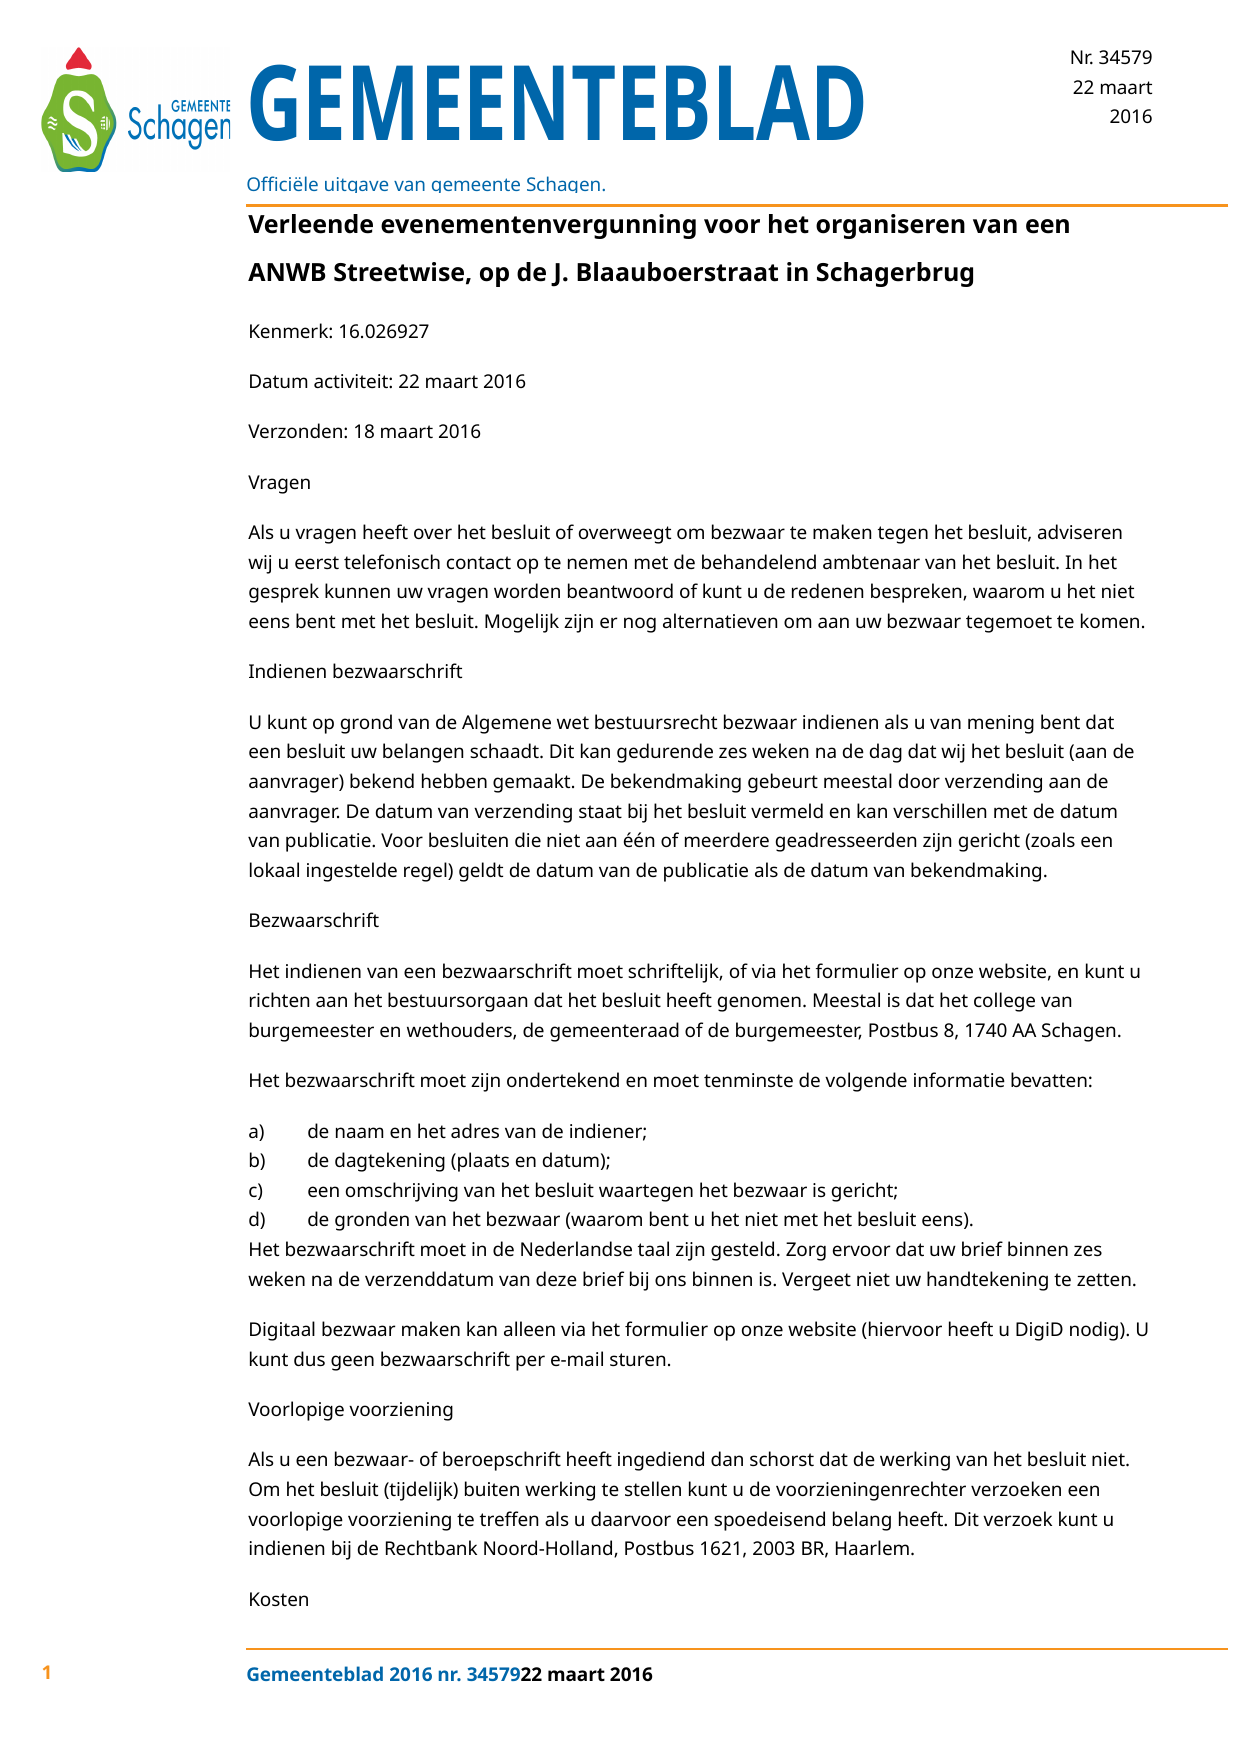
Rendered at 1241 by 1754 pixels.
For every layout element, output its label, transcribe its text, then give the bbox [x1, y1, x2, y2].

text Digitaal bezwaar maken kan alleen via het formulier op onze website (hiervoor heeft u DigiD nodig). U kunt dus geen bezwaarschrift per e-mail sturen. [248, 1316, 1152, 1372]
text Bezwaarschrift [248, 907, 1152, 933]
text Kosten [248, 1586, 1152, 1612]
list de gronden van het bezwaar (waarom bent u het niet met het besluit eens). [248, 1207, 1152, 1232]
text Als u een bezwaar- of beroepschrift heeft ingediend dan schorst dat de werking van het besluit niet. Om het besluit (tijdelijk) buiten werking te stellen kunt u de voorzieningenrechter verzoeken een voorlopige voorziening te treffen als u daarvoor een spoedeisend belang heeft. Dit verzoek kunt u indienen bij de Rechtbank Noord-Holland, Postbus 1621, 2003 BR, Haarlem. [248, 1447, 1152, 1561]
picture [41, 47, 231, 172]
list de dagtekening (plaats en datum); [248, 1147, 1152, 1173]
text U kunt op grond van de Algemene wet bestuursrecht bezwaar indienen als u van mening bent dat een besluit uw belangen schaadt. Dit kan gedurende zes weken na de dag dat wij het besluit (aan de aanvrager) bekend hebben gemaakt. De bekendmaking gebeurt meestal door verzending aan de aanvrager. De datum van verzending staat bij het besluit vermeld en kan verschillen met de datum van publicatie. Voor besluiten die niet aan één of meerdere geadresseerden zijn gericht (zoals een lokaal ingestelde regel) geldt de datum van de publicatie als de datum van bekendmaking. [248, 709, 1152, 883]
text Het bezwaarschrift moet in de Nederlandse taal zijn gesteld. Zorg ervoor dat uw brief binnen zes weken na de verzenddatum van deze brief bij ons binnen is. Vergeet niet uw handtekening te zetten. [248, 1236, 1152, 1292]
text Het bezwaarschrift moet zijn ondertekend en moet tenminste de volgende informatie bevatten: [248, 1067, 1152, 1093]
text Het indienen van een bezwaarschrift moet schriftelijk, of via het formulier op onze website, en kunt u richten aan het bestuursorgaan dat het besluit heeft genomen. Meestal is dat het college van burgemeester en wethouders, de gemeenteraad of de burgemeester, Postbus 8, 1740 AA Schagen. [248, 958, 1152, 1043]
text Voorlopige voorziening [248, 1396, 1152, 1422]
text Datum activiteit: 22 maart 2016 [248, 368, 1152, 394]
list de naam en het adres van de indiener; [248, 1118, 1152, 1144]
text Verleende evenementenvergunning voor het organiseren van een ANWB Streetwise, op de J. Blaauboerstraat in Schagerbrug [248, 207, 1152, 288]
text Indienen bezwaarschrift [248, 659, 1152, 684]
text Kenmerk: 16.026927 [248, 318, 1152, 344]
text Vragen [248, 469, 1152, 495]
text Verzonden: 18 maart 2016 [248, 419, 1152, 444]
text Als u vragen heeft over het besluit of overweegt om bezwaar te maken tegen het besluit, adviseren wij u eerst telefonisch contact op te nemen met de behandelend ambtenaar van het besluit. In het gesprek kunnen uw vragen worden beantwoord of kunt u de redenen bespreken, waarom u het niet eens bent met het besluit. Mogelijk zijn er nog alternatieven om aan uw bezwaar tegemoet te komen. [248, 519, 1152, 634]
list een omschrijving van het besluit waartegen het bezwaar is gericht; [248, 1177, 1152, 1203]
